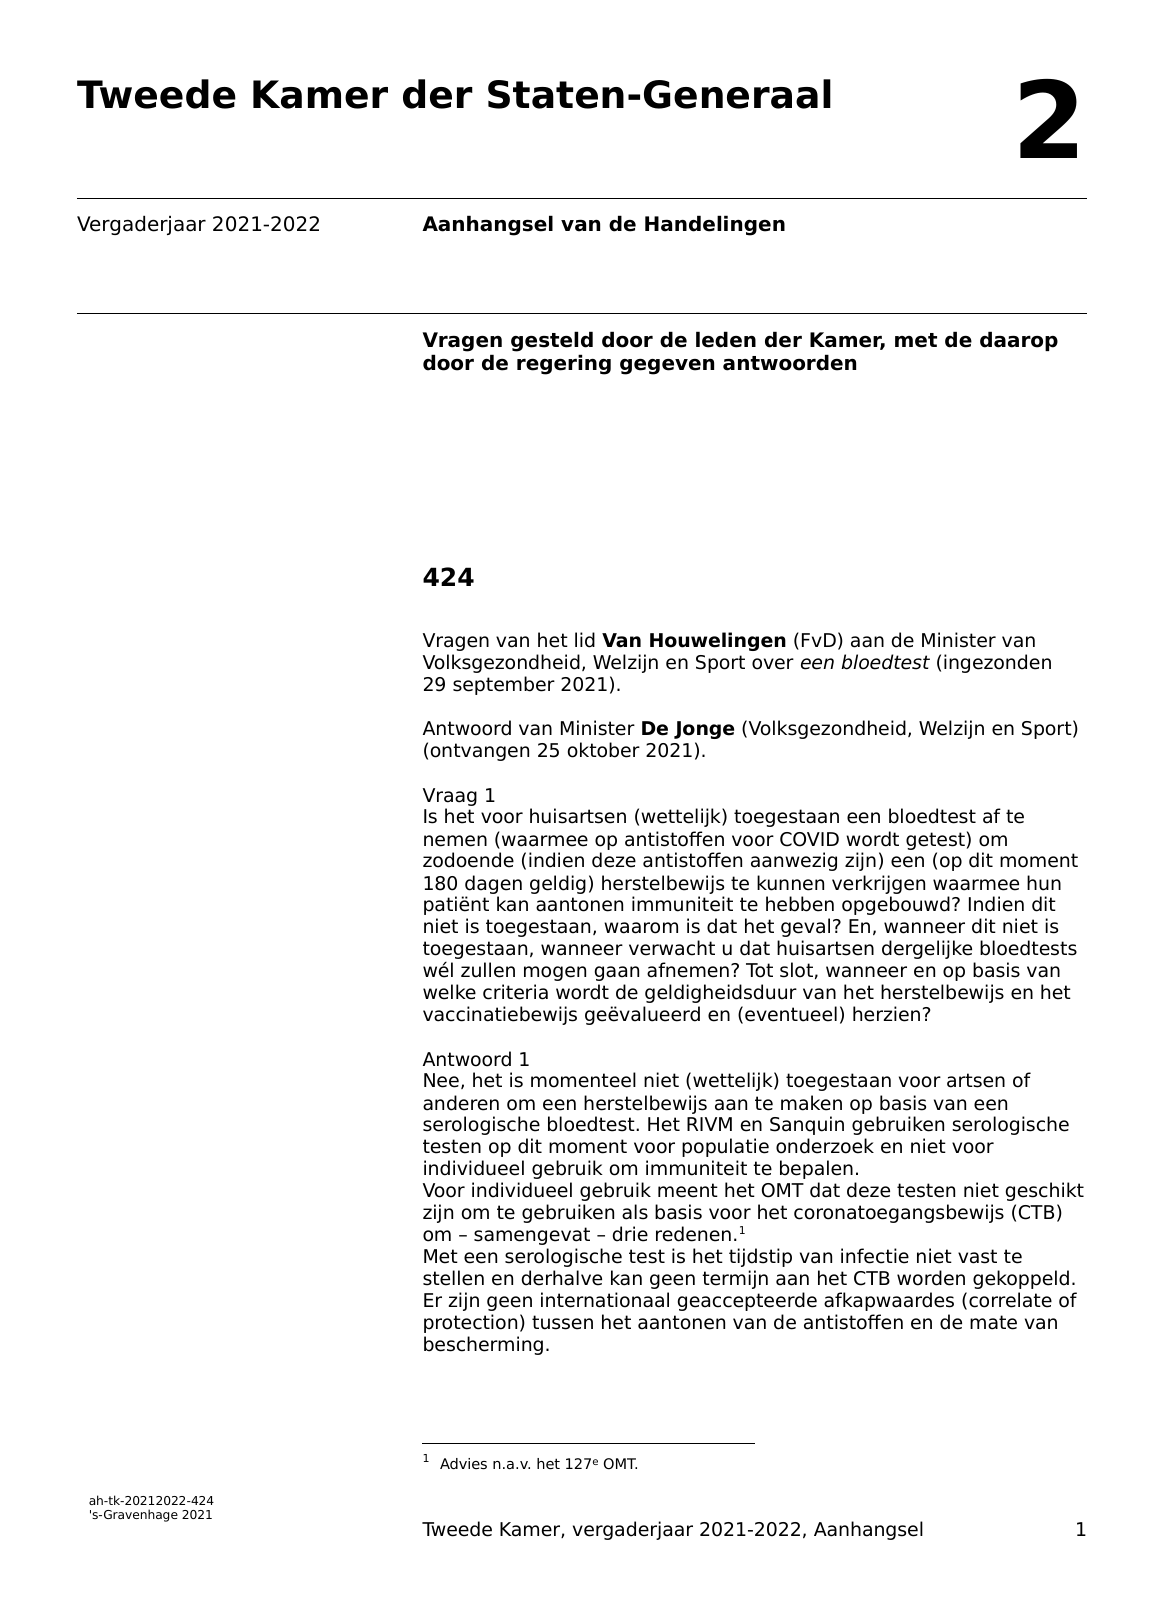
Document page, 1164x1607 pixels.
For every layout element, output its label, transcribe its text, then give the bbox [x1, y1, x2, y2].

text ah-tk-20212022-424 [88, 1494, 323, 1508]
text Is het voor huisartsen (wettelijk) toegestaan een bloedtest af te nemen (waarmee op antistoffen voor COVID wordt getest) om zodoende (indien deze antistoffen aanwezig zijn) een (op dit moment 180 dagen geldig) herstelbewijs te kunnen verkrijgen waarmee hun patiënt kan aantonen immuniteit te hebben opgebouwd? Indien dit niet is toegestaan, waarom is dat het geval? En, wanneer dit niet is toegestaan, wanneer verwacht u dat huisartsen dergelijke bloedtests wél zullen mogen gaan afnemen? Tot slot, wanneer en op basis van welke criteria wordt de geldigheidsduur van het herstelbewijs en het vaccinatiebewijs geëvalueerd en (eventueel) herzien? [422, 806, 1087, 1026]
text 's-Gravenhage 2021 [88, 1508, 323, 1522]
text Antwoord 1 [422, 1048, 1087, 1070]
text Vraag 1 [422, 784, 1087, 806]
table_header 2 [886, 59, 1087, 198]
text Antwoord van Minister De Jonge (Volksgezondheid, Welzijn en Sport) (ontvangen 25 oktober 2021). [422, 718, 1087, 762]
text Vragen van het lid Van Houwelingen (FvD) aan de Minister van Volksgezondheid, Welzijn en Sport over een bloedtest (ingezonden 29 september 2021). [422, 630, 1087, 696]
table_cell Vergaderjaar 2021-2022 [77, 199, 422, 313]
text Er zijn geen internationaal geaccepteerde afkapwaardes (correlate of protection) tussen het aantonen van de antistoffen en de mate van bescherming. [422, 1290, 1087, 1356]
table_header Tweede Kamer der Staten-Generaal [77, 59, 886, 198]
table_cell [77, 314, 422, 375]
text Met een serologische test is het tijdstip van infectie niet vast te stellen en derhalve kan geen termijn aan het CTB worden gekoppeld. [422, 1246, 1087, 1290]
text Voor individueel gebruik meent het OMT dat deze testen niet geschikt zijn om te gebruiken als basis voor het coronatoegangsbewijs (CTB) om – samengevat – drie redenen. [422, 1180, 1087, 1246]
table_cell Vragen gesteld door de leden der Kamer, met de daarop door de regering gegeven antwoorden [422, 314, 1087, 375]
text Advies n.a.v. het 127e OMT. [422, 1452, 1087, 1474]
table_cell Aanhangsel van de Handelingen [422, 199, 1087, 313]
text Nee, het is momenteel niet (wettelijk) toegestaan voor artsen of anderen om een herstelbewijs aan te maken op basis van een serologische bloedtest. Het RIVM en Sanquin gebruiken serologische testen op dit moment voor populatie onderzoek en niet voor individueel gebruik om immuniteit te bepalen. [422, 1070, 1087, 1180]
text 424 [422, 563, 1087, 592]
